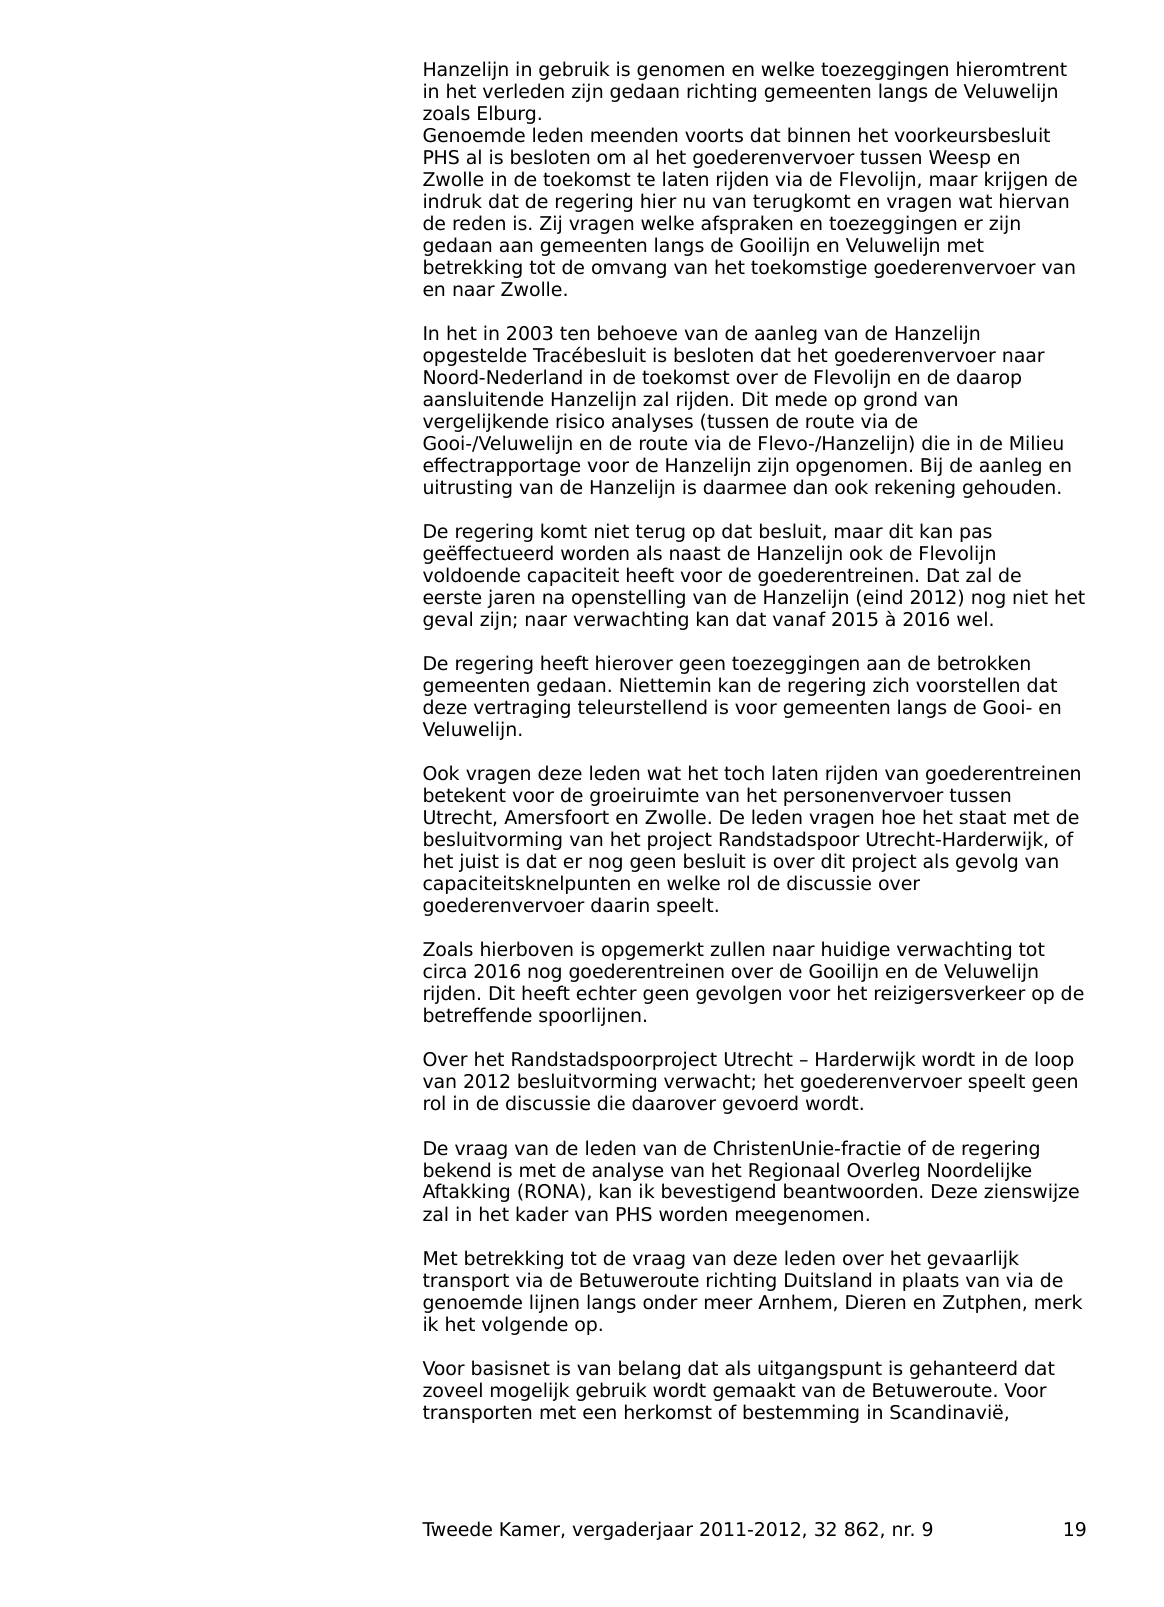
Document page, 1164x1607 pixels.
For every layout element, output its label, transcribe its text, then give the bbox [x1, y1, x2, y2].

text Hanzelijn in gebruik is genomen en welke toezeggingen hieromtrent in het verleden zijn gedaan richting gemeenten langs de Veluwelijn zoals Elburg. [422, 59, 1087, 125]
text Voor basisnet is van belang dat als uitgangspunt is gehanteerd dat zoveel mogelijk gebruik wordt gemaakt van de Betuweroute. Voor transporten met een herkomst of bestemming in Scandinavië, [422, 1358, 1087, 1424]
text Gooi-/Veluwelijn en de route via de Flevo-/Hanzelijn) die in de Milieu effectrapportage voor de Hanzelijn zijn opgenomen. Bij de aanleg en uitrusting van de Hanzelijn is daarmee dan ook rekening gehouden. [422, 433, 1087, 499]
text De vraag van de leden van de ChristenUnie-fractie of de regering bekend is met de analyse van het Regionaal Overleg Noordelijke Aftakking (RONA), kan ik bevestigend beantwoorden. Deze zienswijze zal in het kader van PHS worden meegenomen. [422, 1137, 1087, 1225]
text Genoemde leden meenden voorts dat binnen het voorkeursbesluit PHS al is besloten om al het goederenvervoer tussen Weesp en Zwolle in de toekomst te laten rijden via de Flevolijn, maar krijgen de indruk dat de regering hier nu van terugkomt en vragen wat hiervan de reden is. Zij vragen welke afspraken en toezeggingen er zijn gedaan aan gemeenten langs de Gooilijn en Veluwelijn met betrekking tot de omvang van het toekomstige goederenvervoer van en naar Zwolle. [422, 125, 1087, 301]
text De regering komt niet terug op dat besluit, maar dit kan pas geëffectueerd worden als naast de Hanzelijn ook de Flevolijn voldoende capaciteit heeft voor de goederentreinen. Dat zal de eerste jaren na openstelling van de Hanzelijn (eind 2012) nog niet het geval zijn; naar verwachting kan dat vanaf 2015 à 2016 wel. [422, 521, 1087, 631]
text Ook vragen deze leden wat het toch laten rijden van goederentreinen betekent voor de groeiruimte van het personenvervoer tussen Utrecht, Amersfoort en Zwolle. De leden vragen hoe het staat met de besluitvorming van het project Randstadspoor Utrecht-Harderwijk, of het juist is dat er nog geen besluit is over dit project als gevolg van capaciteitsknelpunten en welke rol de discussie over goederenvervoer daarin speelt. [422, 763, 1087, 917]
text Met betrekking tot de vraag van deze leden over het gevaarlijk transport via de Betuweroute richting Duitsland in plaats van via de genoemde lijnen langs onder meer Arnhem, Dieren en Zutphen, merk ik het volgende op. [422, 1248, 1087, 1336]
text Zoals hierboven is opgemerkt zullen naar huidige verwachting tot circa 2016 nog goederentreinen over de Gooilijn en de Veluwelijn rijden. Dit heeft echter geen gevolgen voor het reizigersverkeer op de betreffende spoorlijnen. [422, 939, 1087, 1027]
text In het in 2003 ten behoeve van de aanleg van de Hanzelijn opgestelde Tracébesluit is besloten dat het goederenvervoer naar Noord-Nederland in de toekomst over de Flevolijn en de daarop aansluitende Hanzelijn zal rijden. Dit mede op grond van vergelijkende risico analyses (tussen de route via de [422, 323, 1087, 433]
text De regering heeft hierover geen toezeggingen aan de betrokken gemeenten gedaan. Niettemin kan de regering zich voorstellen dat deze vertraging teleurstellend is voor gemeenten langs de Gooi- en Veluwelijn. [422, 653, 1087, 741]
text Over het Randstadspoorproject Utrecht – Harderwijk wordt in de loop van 2012 besluitvorming verwacht; het goederenvervoer speelt geen rol in de discussie die daarover gevoerd wordt. [422, 1049, 1087, 1115]
